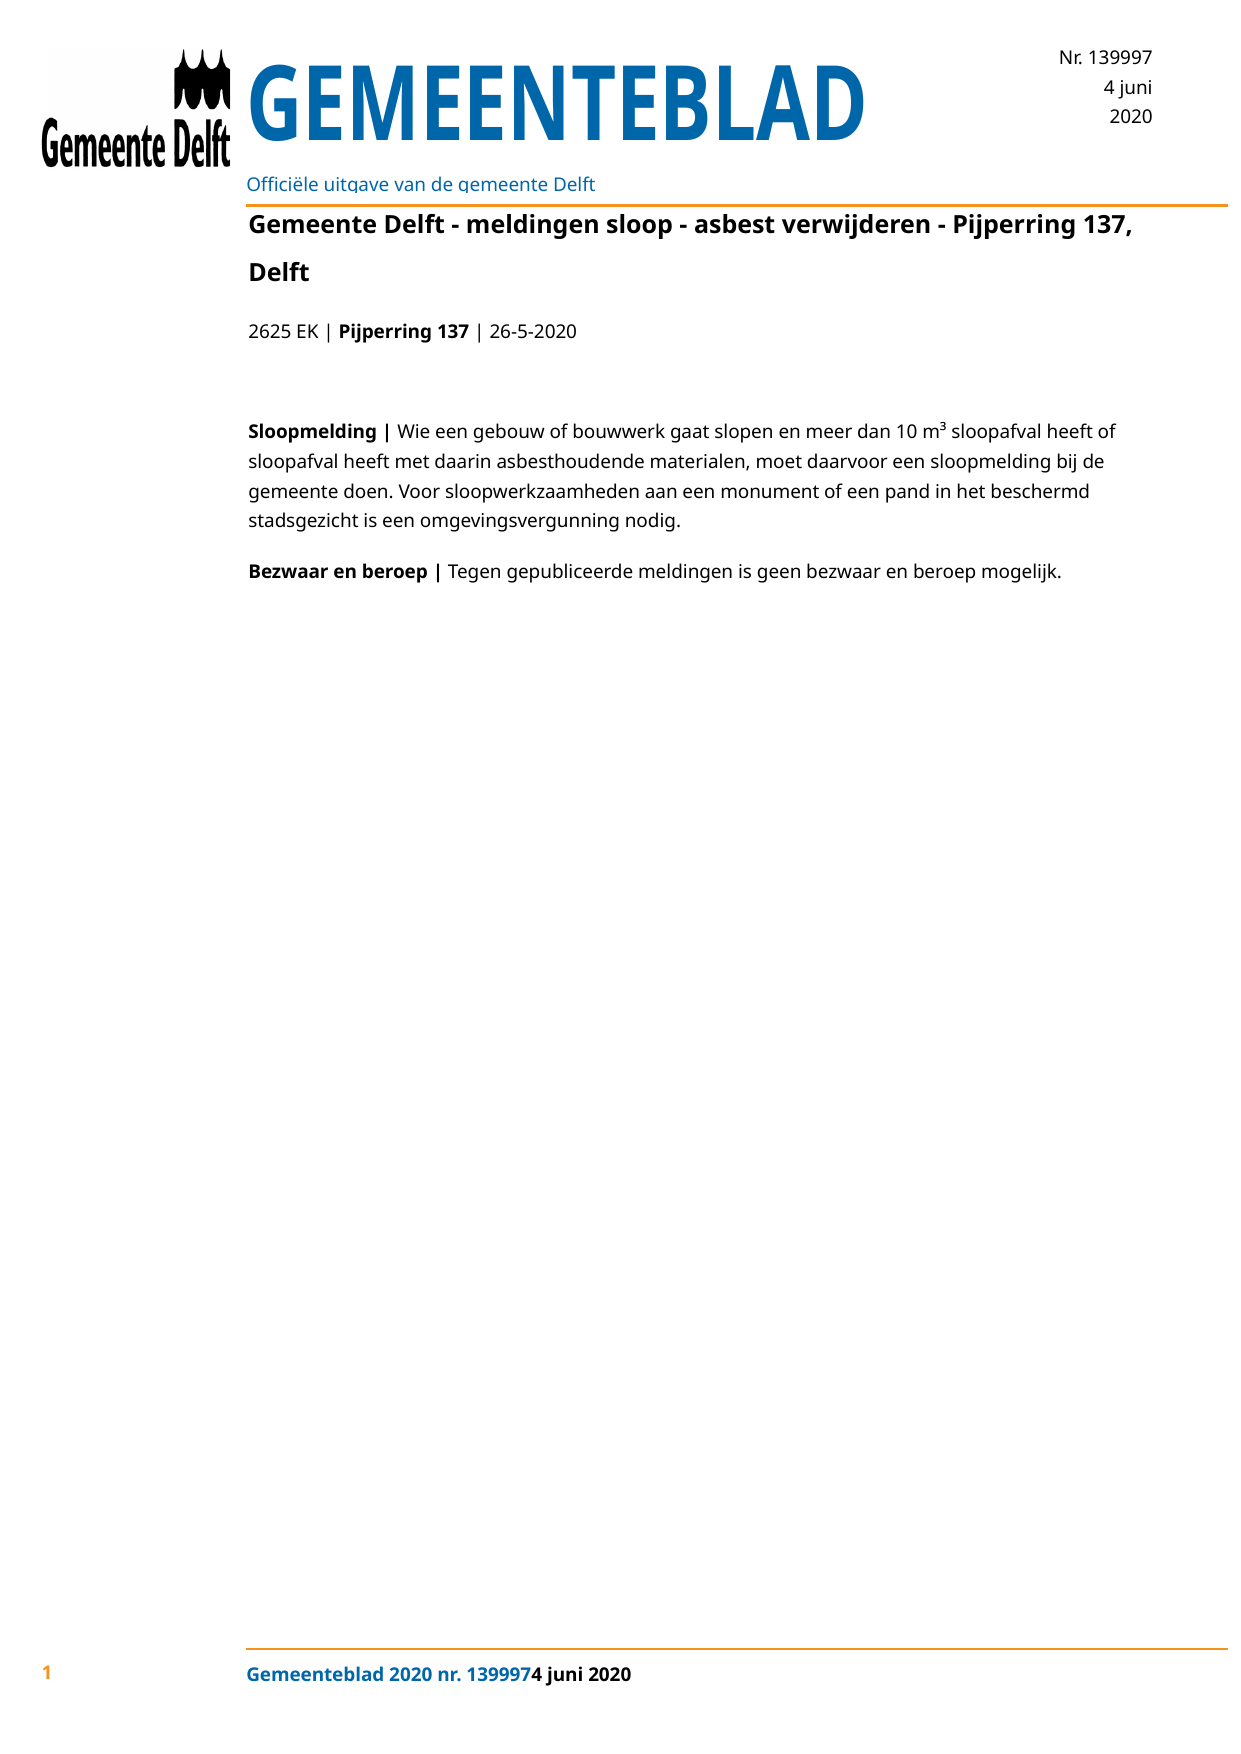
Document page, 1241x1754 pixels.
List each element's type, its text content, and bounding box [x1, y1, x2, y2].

picture [41, 47, 231, 172]
text Sloopmelding | Wie een gebouw of bouwwerk gaat slopen en meer dan 10 m³ sloopafval heeft of sloopafval heeft met daarin asbesthoudende materialen, moet daarvoor een sloopmelding bij de gemeente doen. Voor sloopwerkzaamheden aan een monument of een pand in het beschermd stadsgezicht is een omgevingsvergunning nodig. [248, 419, 1152, 533]
text 2625 EK | Pijperring 137 | 26-5-2020 [248, 318, 1152, 344]
text Bezwaar en beroep | Tegen gepubliceerde meldingen is geen bezwaar en beroep mogelijk. [248, 558, 1152, 584]
text Gemeente Delft - meldingen sloop - asbest verwijderen - Pijperring 137, Delft [248, 207, 1152, 288]
